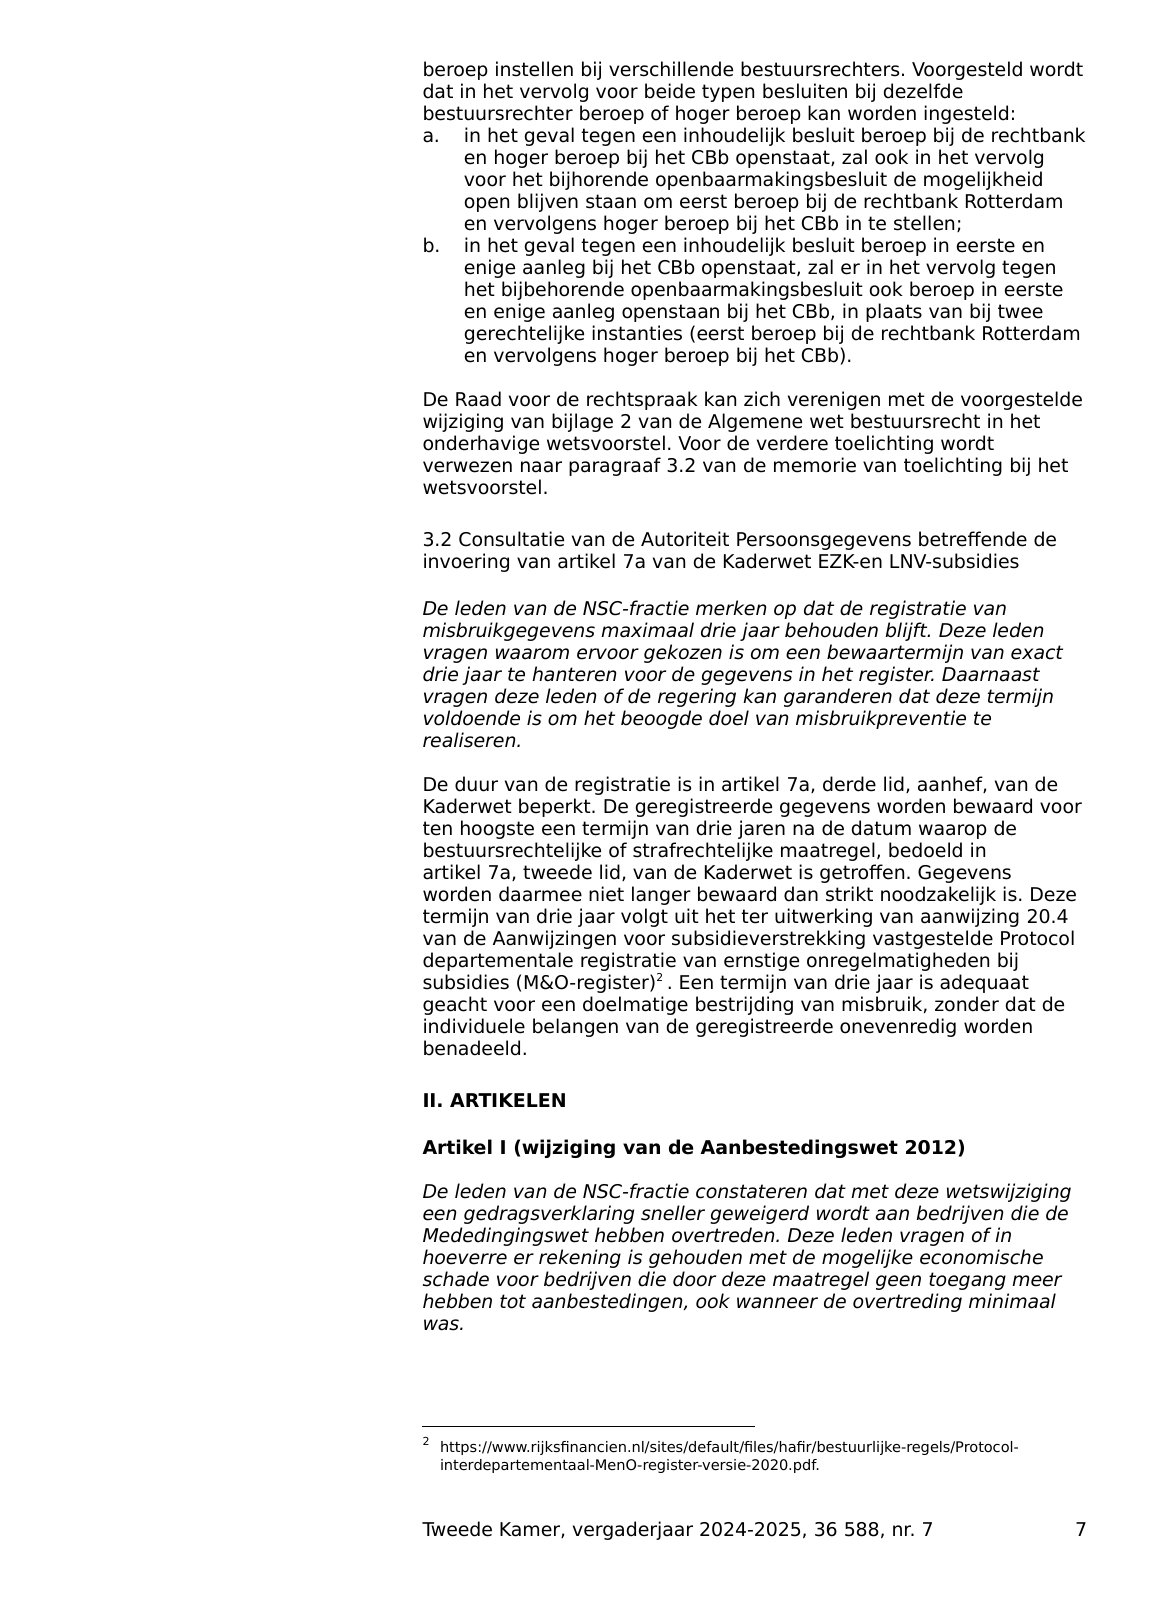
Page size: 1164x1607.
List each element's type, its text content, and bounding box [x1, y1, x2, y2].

subtitle II. ARTIKELEN [422, 1089, 1087, 1112]
text De leden van de NSC-fractie constateren dat met deze wetswijziging een gedragsverklaring sneller geweigerd wordt aan bedrijven die de Mededingingswet hebben overtreden. Deze leden vragen of in hoeverre er rekening is gehouden met de mogelijke economische schade voor bedrijven die door deze maatregel geen toegang meer hebben tot aanbestedingen, ook wanneer de overtreding minimaal was. [422, 1181, 1087, 1334]
text beroep instellen bij verschillende bestuursrechters. Voorgesteld wordt dat in het vervolg voor beide typen besluiten bij dezelfde bestuursrechter beroep of hoger beroep kan worden ingesteld: [422, 59, 1087, 125]
text De leden van de NSC-fractie merken op dat de registratie van misbruikgegevens maximaal drie jaar behouden blijft. Deze leden vragen waarom ervoor gekozen is om een bewaartermijn van exact drie jaar te hanteren voor de gegevens in het register. Daarnaast vragen deze leden of de regering kan garanderen dat deze termijn voldoende is om het beoogde doel van misbruikpreventie te realiseren. [422, 598, 1087, 752]
text https://www.rijksfinancien.nl/sites/default/files/hafir/bestuurlijke-regels/Protocol-interdepartementaal-MenO-register-versie-2020.pdf. [422, 1435, 1087, 1474]
subtitle 3.2 Consultatie van de Autoriteit Persoonsgegevens betreffende de invoering van artikel 7a van de Kaderwet EZK-en LNV-subsidies [422, 529, 1087, 573]
subtitle Artikel I (wijziging van de Aanbestedingswet 2012) [422, 1137, 1087, 1158]
text b. in het geval tegen een inhoudelijk besluit beroep in eerste en enige aanleg bij het CBb openstaat, zal er in het vervolg tegen het bijbehorende openbaarmakingsbesluit ook beroep in eerste en enige aanleg openstaan bij het CBb, in plaats van bij twee gerechtelijke instanties (eerst beroep bij de rechtbank Rotterdam en vervolgens hoger beroep bij het CBb). [422, 235, 1087, 367]
text De Raad voor de rechtspraak kan zich verenigen met de voorgestelde wijziging van bijlage 2 van de Algemene wet bestuursrecht in het onderhavige wetsvoorstel. Voor de verdere toelichting wordt verwezen naar paragraaf 3.2 van de memorie van toelichting bij het wetsvoorstel. [422, 389, 1087, 499]
text De duur van de registratie is in artikel 7a, derde lid, aanhef, van de Kaderwet beperkt. De geregistreerde gegevens worden bewaard voor ten hoogste een termijn van drie jaren na de datum waarop de bestuursrechtelijke of strafrechtelijke maatregel, bedoeld in artikel 7a, tweede lid, van de Kaderwet is getroffen. Gegevens worden daarmee niet langer bewaard dan strikt noodzakelijk is. Deze termijn van drie jaar volgt uit het ter uitwerking van aanwijzing 20.4 van de Aanwijzingen voor subsidieverstrekking vastgestelde Protocol departementale registratie van ernstige onregelmatigheden bij subsidies (M&O-register). Een termijn van drie jaar is adequaat geacht voor een doelmatige bestrijding van misbruik, zonder dat de individuele belangen van de geregistreerde onevenredig worden benadeeld. [422, 774, 1087, 1059]
text a. in het geval tegen een inhoudelijk besluit beroep bij de rechtbank en hoger beroep bij het CBb openstaat, zal ook in het vervolg voor het bijhorende openbaarmakingsbesluit de mogelijkheid open blijven staan om eerst beroep bij de rechtbank Rotterdam en vervolgens hoger beroep bij het CBb in te stellen; [422, 125, 1087, 235]
